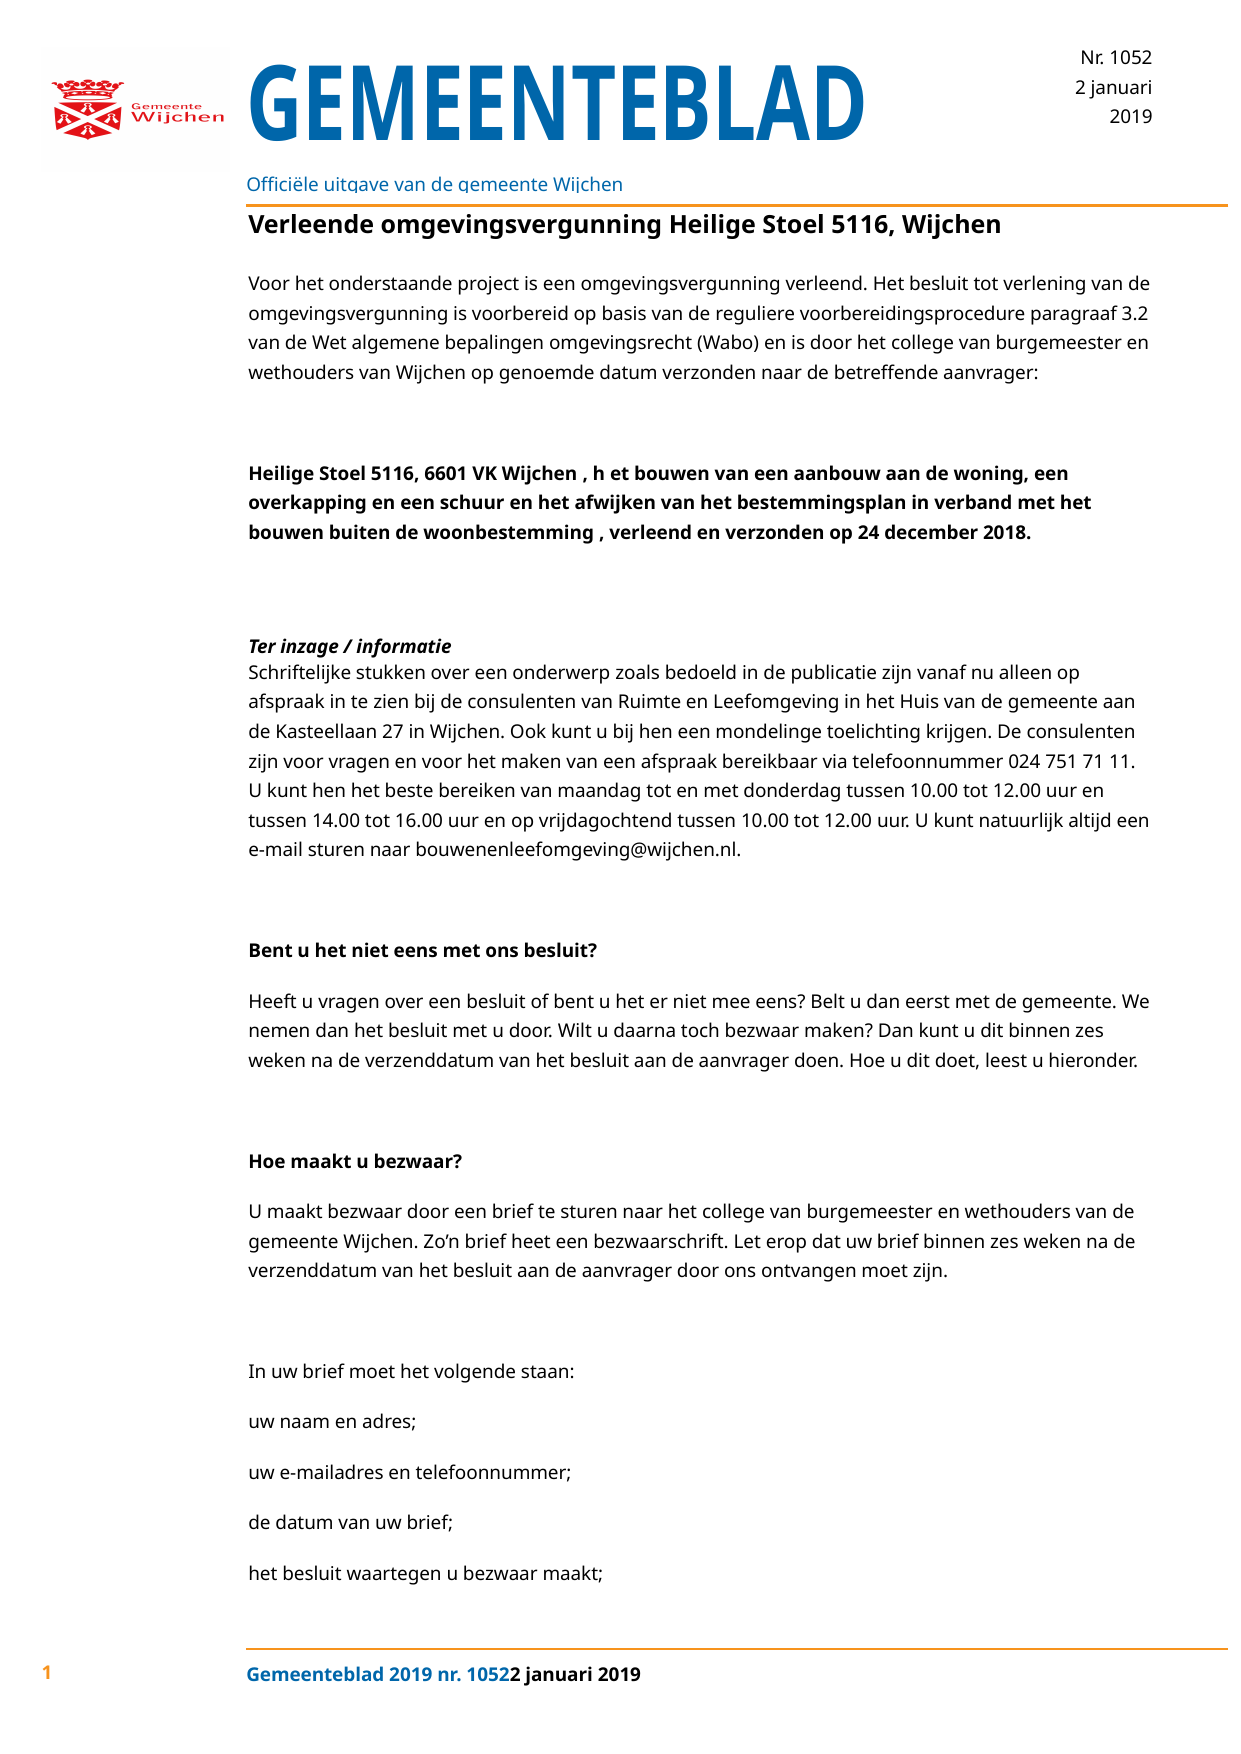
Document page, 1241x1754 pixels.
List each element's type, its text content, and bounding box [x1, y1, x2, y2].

text Hoe maakt u bezwaar? [248, 1148, 1152, 1174]
text Bent u het niet eens met ons besluit? [248, 937, 1152, 963]
text Verleende omgevingsvergunning Heilige Stoel 5116, Wijchen [248, 207, 1152, 241]
text Heilige Stoel 5116, 6601 VK Wijchen , h et bouwen van een aanbouw aan de woning, een overkapping en een schuur en het afwijken van het bestemmingsplan in verband met het bouwen buiten de woonbestemming , verleend en verzonden op 24 december 2018. [248, 460, 1152, 545]
text het besluit waartegen u bezwaar maakt; [248, 1560, 1152, 1586]
text In uw brief moet het volgende staan: [248, 1358, 1152, 1384]
text de datum van uw brief; [248, 1509, 1152, 1535]
text Heeft u vragen over een besluit of bent u het er niet mee eens? Belt u dan eerst met de gemeente. We nemen dan het besluit met u door. Wilt u daarna toch bezwaar maken? Dan kunt u dit binnen zes weken na de verzenddatum van het besluit aan de aanvrager doen. Hoe u dit doet, leest u hieronder. [248, 988, 1152, 1073]
text Ter inzage / informatie [248, 633, 1152, 659]
text Voor het onderstaande project is een omgevingsvergunning verleend. Het besluit tot verlening van de omgevingsvergunning is voorbereid op basis van de reguliere voorbereidingsprocedure paragraaf 3.2 van de Wet algemene bepalingen omgevingsrecht (Wabo) en is door het college van burgemeester en wethouders van Wijchen op genoemde datum verzonden naar de betreffende aanvrager: [248, 270, 1152, 385]
picture [41, 47, 231, 172]
text Schriftelijke stukken over een onderwerp zoals bedoeld in de publicatie zijn vanaf nu alleen op afspraak in te zien bij de consulenten van Ruimte en Leefomgeving in het Huis van de gemeente aan de Kasteellaan 27 in Wijchen. Ook kunt u bij hen een mondelinge toelichting krijgen. De consulenten zijn voor vragen en voor het maken van een afspraak bereikbaar via telefoonnummer 024 751 71 11. U kunt hen het beste bereiken van maandag tot en met donderdag tussen 10.00 tot 12.00 uur en tussen 14.00 tot 16.00 uur en op vrijdagochtend tussen 10.00 tot 12.00 uur. U kunt natuurlijk altijd een e-mail sturen naar bouwenenleefomgeving@wijchen.nl. [248, 659, 1152, 862]
text uw naam en adres; [248, 1409, 1152, 1434]
text uw e-mailadres en telefoonnummer; [248, 1459, 1152, 1485]
text U maakt bezwaar door een brief te sturen naar het college van burgemeester en wethouders van de gemeente Wijchen. Zo’n brief heet een bezwaarschrift. Let erop dat uw brief binnen zes weken na de verzenddatum van het besluit aan de aanvrager door ons ontvangen moet zijn. [248, 1198, 1152, 1283]
